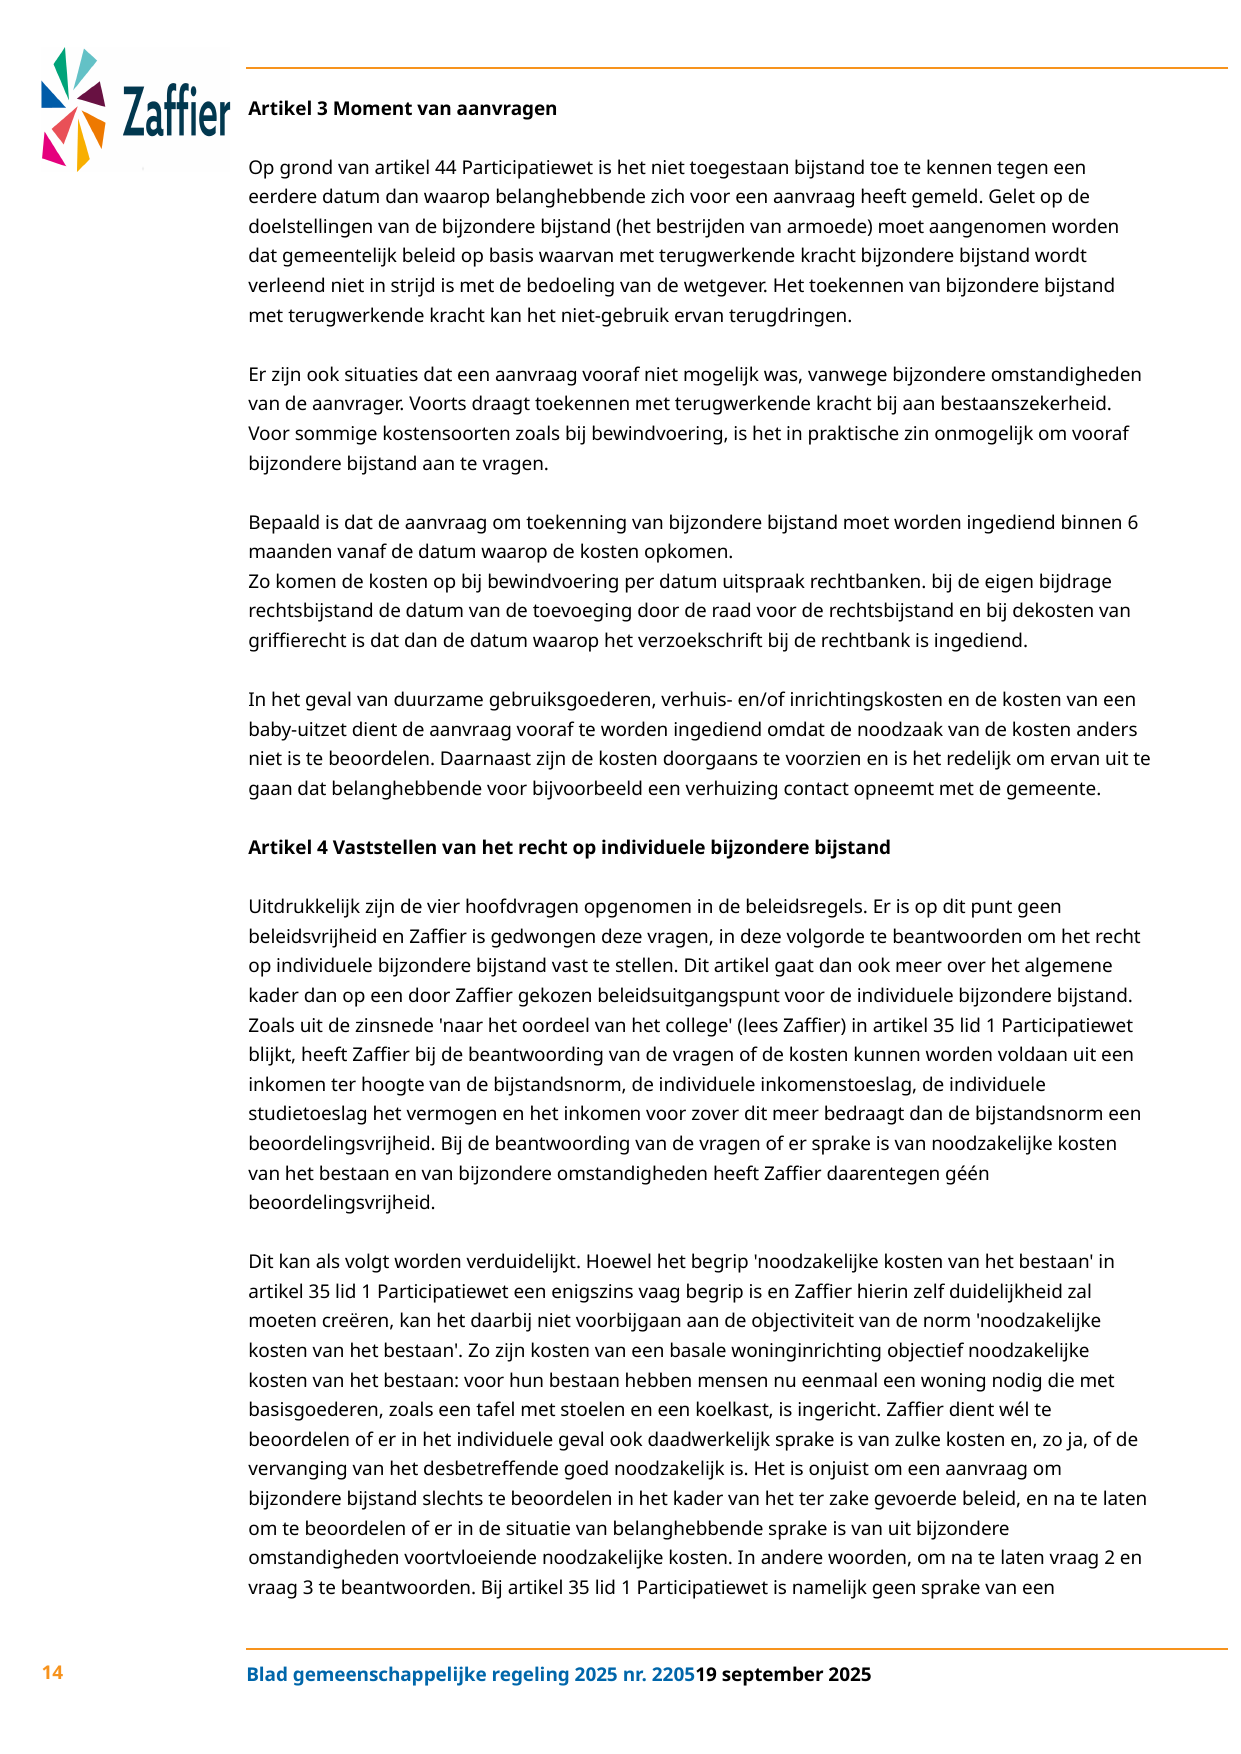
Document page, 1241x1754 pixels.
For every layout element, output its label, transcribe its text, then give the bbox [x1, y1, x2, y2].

text Zo komen de kosten op bij bewindvoering per datum uitspraak rechtbanken. bij de eigen bijdrage rechtsbijstand de datum van de toevoeging door de raad voor de rechtsbijstand en bij dekosten van griffierecht is dat dan de datum waarop het verzoekschrift bij de rechtbank is ingediend. [248, 568, 1152, 653]
text Uitdrukkelijk zijn de vier hoofdvragen opgenomen in de beleidsregels. Er is op dit punt geen beleidsvrijheid en Zaffier is gedwongen deze vragen, in deze volgorde te beantwoorden om het recht op individuele bijzondere bijstand vast te stellen. Dit artikel gaat dan ook meer over het algemene kader dan op een door Zaffier gekozen beleidsuitgangspunt voor de individuele bijzondere bijstand. [248, 893, 1152, 1008]
text Bepaald is dat de aanvraag om toekenning van bijzondere bijstand moet worden ingediend binnen 6 maanden vanaf de datum waarop de kosten opkomen. [248, 509, 1152, 564]
text Dit kan als volgt worden verduidelijkt. Hoewel het begrip 'noodzakelijke kosten van het bestaan' in artikel 35 lid 1 Participatiewet een enigszins vaag begrip is en Zaffier hierin zelf duidelijkheid zal moeten creëren, kan het daarbij niet voorbijgaan aan de objectiviteit van de norm 'noodzakelijke kosten van het bestaan'. Zo zijn kosten van een basale woninginrichting objectief noodzakelijke kosten van het bestaan: voor hun bestaan hebben mensen nu eenmaal een woning nodig die met basisgoederen, zoals een tafel met stoelen en een koelkast, is ingericht. Zaffier dient wél te beoordelen of er in het individuele geval ook daadwerkelijk sprake is van zulke kosten en, zo ja, of de vervanging van het desbetreffende goed noodzakelijk is. Het is onjuist om een aanvraag om bijzondere bijstand slechts te beoordelen in het kader van het ter zake gevoerde beleid, en na te laten om te beoordelen of er in de situatie van belanghebbende sprake is van uit bijzondere omstandigheden voortvloeiende noodzakelijke kosten. In andere woorden, om na te laten vraag 2 en vraag 3 te beantwoorden. Bij artikel 35 lid 1 Participatiewet is namelijk geen sprake van een [248, 1248, 1152, 1600]
text Artikel 3 Moment van aanvragen [248, 95, 1152, 121]
text Op grond van artikel 44 Participatiewet is het niet toegestaan bijstand toe te kennen tegen een eerdere datum dan waarop belanghebbende zich voor een aanvraag heeft gemeld. Gelet op de doelstellingen van de bijzondere bijstand (het bestrijden van armoede) moet aangenomen worden dat gemeentelijk beleid op basis waarvan met terugwerkende kracht bijzondere bijstand wordt verleend niet in strijd is met de bedoeling van de wetgever. Het toekennen van bijzondere bijstand met terugwerkende kracht kan het niet-gebruik ervan terugdringen. [248, 154, 1152, 328]
picture [41, 47, 231, 172]
text Er zijn ook situaties dat een aanvraag vooraf niet mogelijk was, vanwege bijzondere omstandigheden van de aanvrager. Voorts draagt toekennen met terugwerkende kracht bij aan bestaanszekerheid. Voor sommige kostensoorten zoals bij bewindvoering, is het in praktische zin onmogelijk om vooraf bijzondere bijstand aan te vragen. [248, 361, 1152, 476]
text Zoals uit de zinsnede 'naar het oordeel van het college' (lees Zaffier) in artikel 35 lid 1 Participatiewet blijkt, heeft Zaffier bij de beantwoording van de vragen of de kosten kunnen worden voldaan uit een inkomen ter hoogte van de bijstandsnorm, de individuele inkomenstoeslag, de individuele studietoeslag het vermogen en het inkomen voor zover dit meer bedraagt dan de bijstandsnorm een beoordelingsvrijheid. Bij de beantwoording van de vragen of er sprake is van noodzakelijke kosten van het bestaan en van bijzondere omstandigheden heeft Zaffier daarentegen géén beoordelingsvrijheid. [248, 1012, 1152, 1215]
text Artikel 4 Vaststellen van het recht op individuele bijzondere bijstand [248, 834, 1152, 860]
text In het geval van duurzame gebruiksgoederen, verhuis- en/of inrichtingskosten en de kosten van een baby-uitzet dient de aanvraag vooraf te worden ingediend omdat de noodzaak van de kosten anders niet is te beoordelen. Daarnaast zijn de kosten doorgaans te voorzien en is het redelijk om ervan uit te gaan dat belanghebbende voor bijvoorbeeld een verhuizing contact opneemt met de gemeente. [248, 686, 1152, 801]
